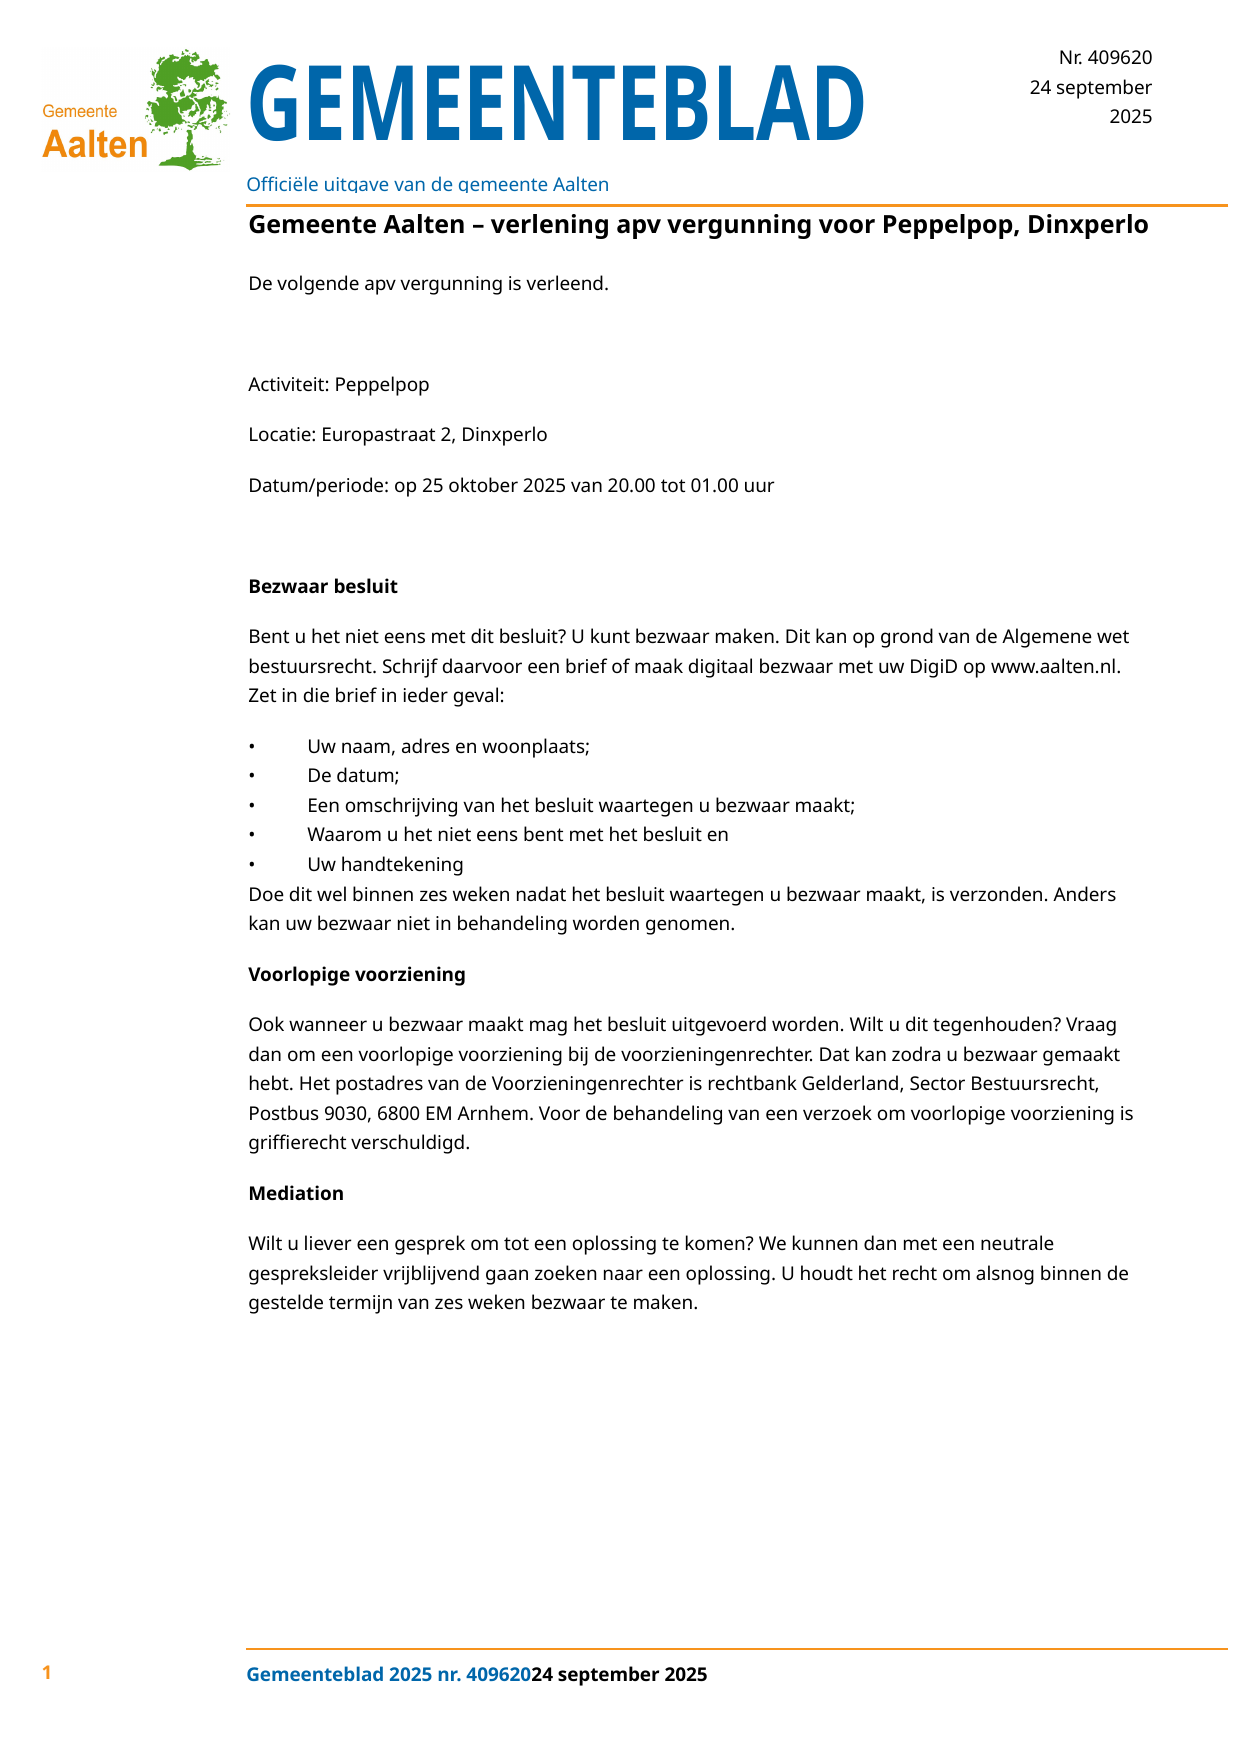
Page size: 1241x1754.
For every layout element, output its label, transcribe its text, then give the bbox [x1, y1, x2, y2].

text Mediation [248, 1180, 1152, 1206]
text Voorlopige voorziening [248, 961, 1152, 986]
text Bezwaar besluit [248, 573, 1152, 598]
text De volgende apv vergunning is verleend. [248, 270, 1152, 296]
list Uw handtekening [248, 851, 1152, 877]
text Wilt u liever een gesprek om tot een oplossing te komen? We kunnen dan met een neutrale gespreksleider vrijblijvend gaan zoeken naar een oplossing. U houdt het recht om alsnog binnen de gestelde termijn van zes weken bezwaar te maken. [248, 1230, 1152, 1315]
text Datum/periode: op 25 oktober 2025 van 20.00 tot 01.00 uur [248, 472, 1152, 498]
list Een omschrijving van het besluit waartegen u bezwaar maakt; [248, 792, 1152, 818]
text Gemeente Aalten – verlening apv vergunning voor Peppelpop, Dinxperlo [248, 207, 1152, 241]
text Doe dit wel binnen zes weken nadat het besluit waartegen u bezwaar maakt, is verzonden. Anders kan uw bezwaar niet in behandeling worden genomen. [248, 881, 1152, 936]
text Ook wanneer u bezwaar maakt mag het besluit uitgevoerd worden. Wilt u dit tegenhouden? Vraag dan om een voorlopige voorziening bij de voorzieningenrechter. Dat kan zodra u bezwaar gemaakt hebt. Het postadres van de Voorzieningenrechter is rechtbank Gelderland, Sector Bestuursrecht, Postbus 9030, 6800 EM Arnhem. Voor de behandeling van een verzoek om voorlopige voorziening is griffierecht verschuldigd. [248, 1011, 1152, 1155]
list Uw naam, adres en woonplaats; [248, 733, 1152, 758]
picture [41, 47, 231, 172]
text Bent u het niet eens met dit besluit? U kunt bezwaar maken. Dit kan op grond van de Algemene wet bestuursrecht. Schrijf daarvoor een brief of maak digitaal bezwaar met uw DigiD op www.aalten.nl. Zet in die brief in ieder geval: [248, 623, 1152, 708]
text Activiteit: Peppelpop [248, 371, 1152, 397]
list De datum; [248, 762, 1152, 788]
text Locatie: Europastraat 2, Dinxperlo [248, 422, 1152, 447]
list Waarom u het niet eens bent met het besluit en [248, 822, 1152, 847]
